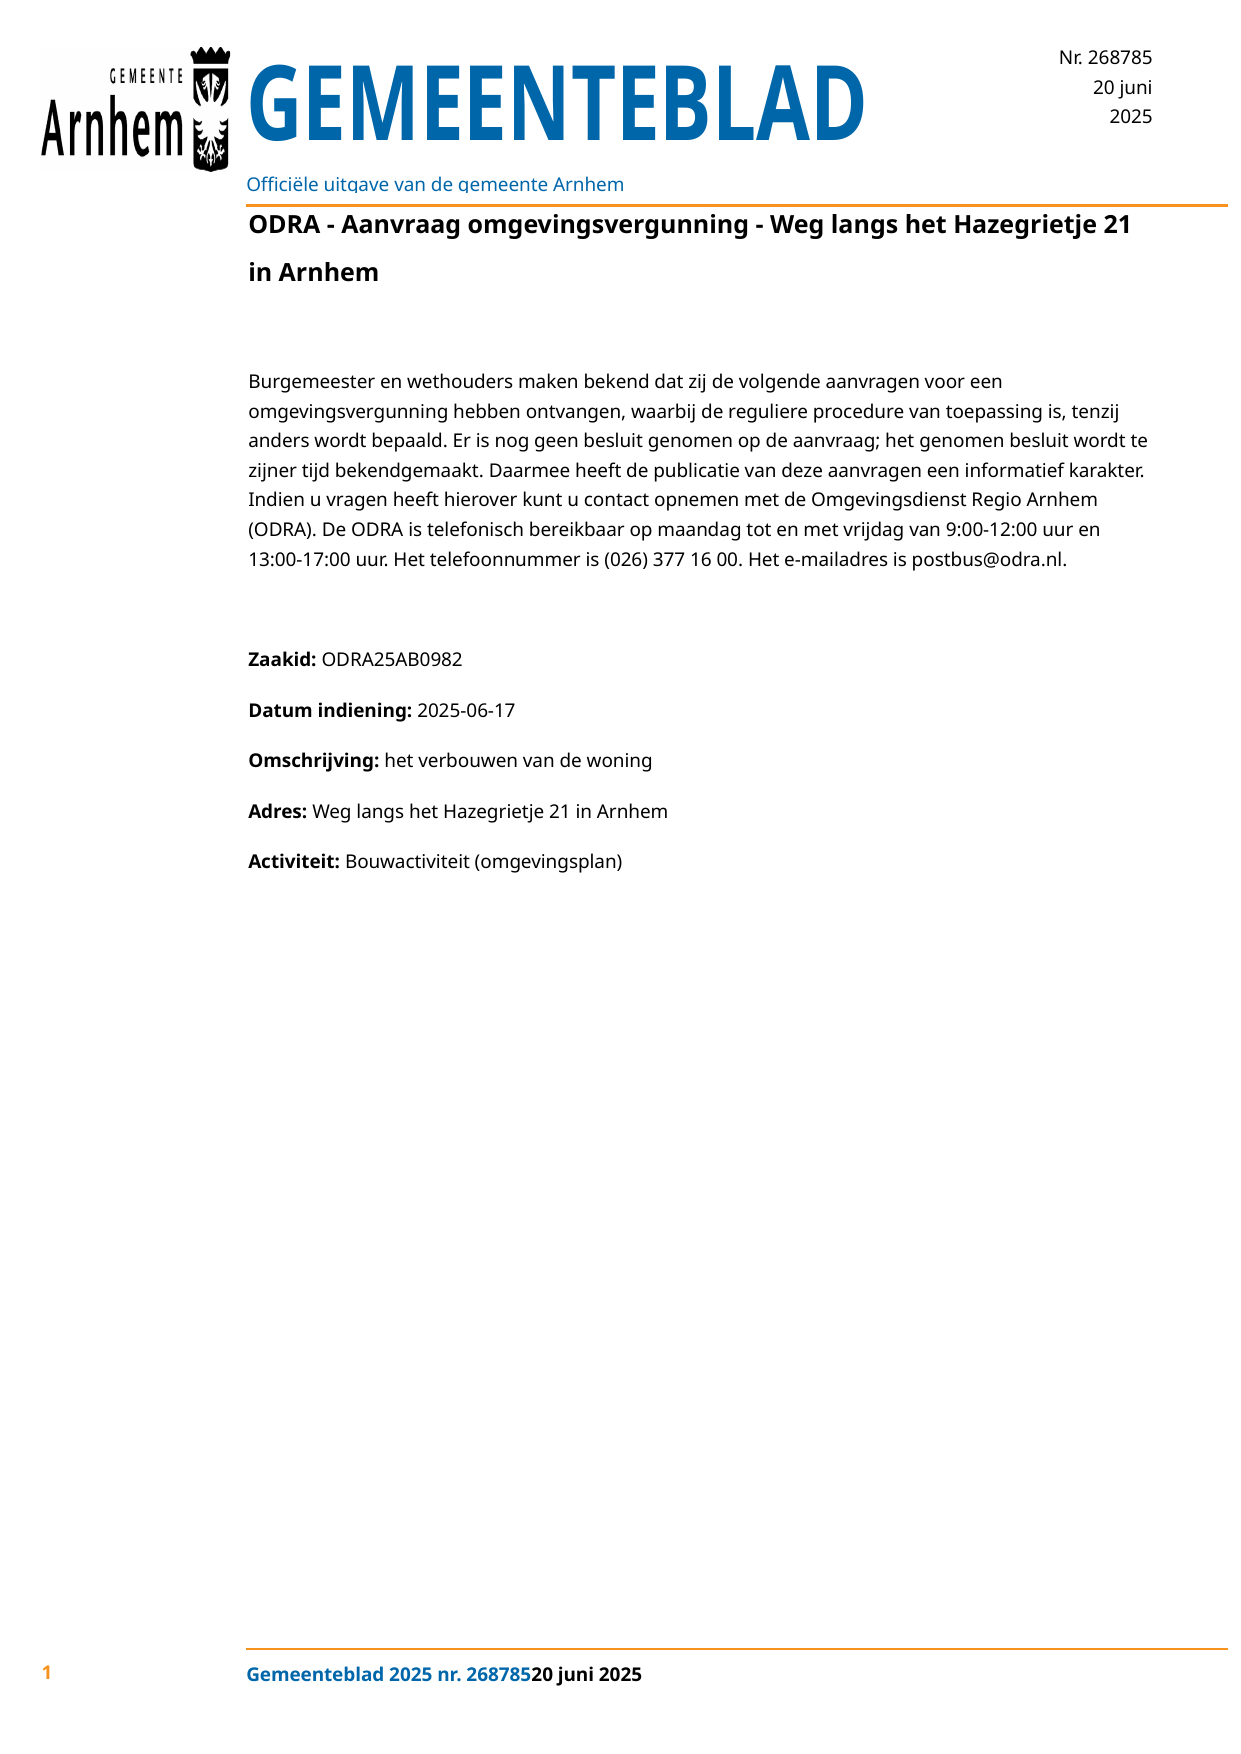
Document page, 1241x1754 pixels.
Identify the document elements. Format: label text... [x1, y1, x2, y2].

text Activiteit: Bouwactiviteit (omgevingsplan) [248, 848, 1152, 874]
text ODRA - Aanvraag omgevingsvergunning - Weg langs het Hazegrietje 21 in Arnhem [248, 207, 1152, 288]
text Zaakid: ODRA25AB0982 [248, 647, 1152, 672]
text Datum indiening: 2025-06-17 [248, 697, 1152, 723]
text Burgemeester en wethouders maken bekend dat zij de volgende aanvragen voor een omgevingsvergunning hebben ontvangen, waarbij de reguliere procedure van toepassing is, tenzij anders wordt bepaald. Er is nog geen besluit genomen op de aanvraag; het genomen besluit wordt te zijner tijd bekendgemaakt. Daarmee heeft de publicatie van deze aanvragen een informatief karakter. Indien u vragen heeft hierover kunt u contact opnemen met de Omgevingsdienst Regio Arnhem (ODRA). De ODRA is telefonisch bereikbaar op maandag tot en met vrijdag van 9:00-12:00 uur en 13:00-17:00 uur. Het telefoonnummer is (026) 377 16 00. Het e-mailadres is postbus@odra.nl. [248, 368, 1152, 572]
text Adres: Weg langs het Hazegrietje 21 in Arnhem [248, 798, 1152, 824]
text Omschrijving: het verbouwen van de woning [248, 747, 1152, 773]
picture [41, 47, 231, 172]
